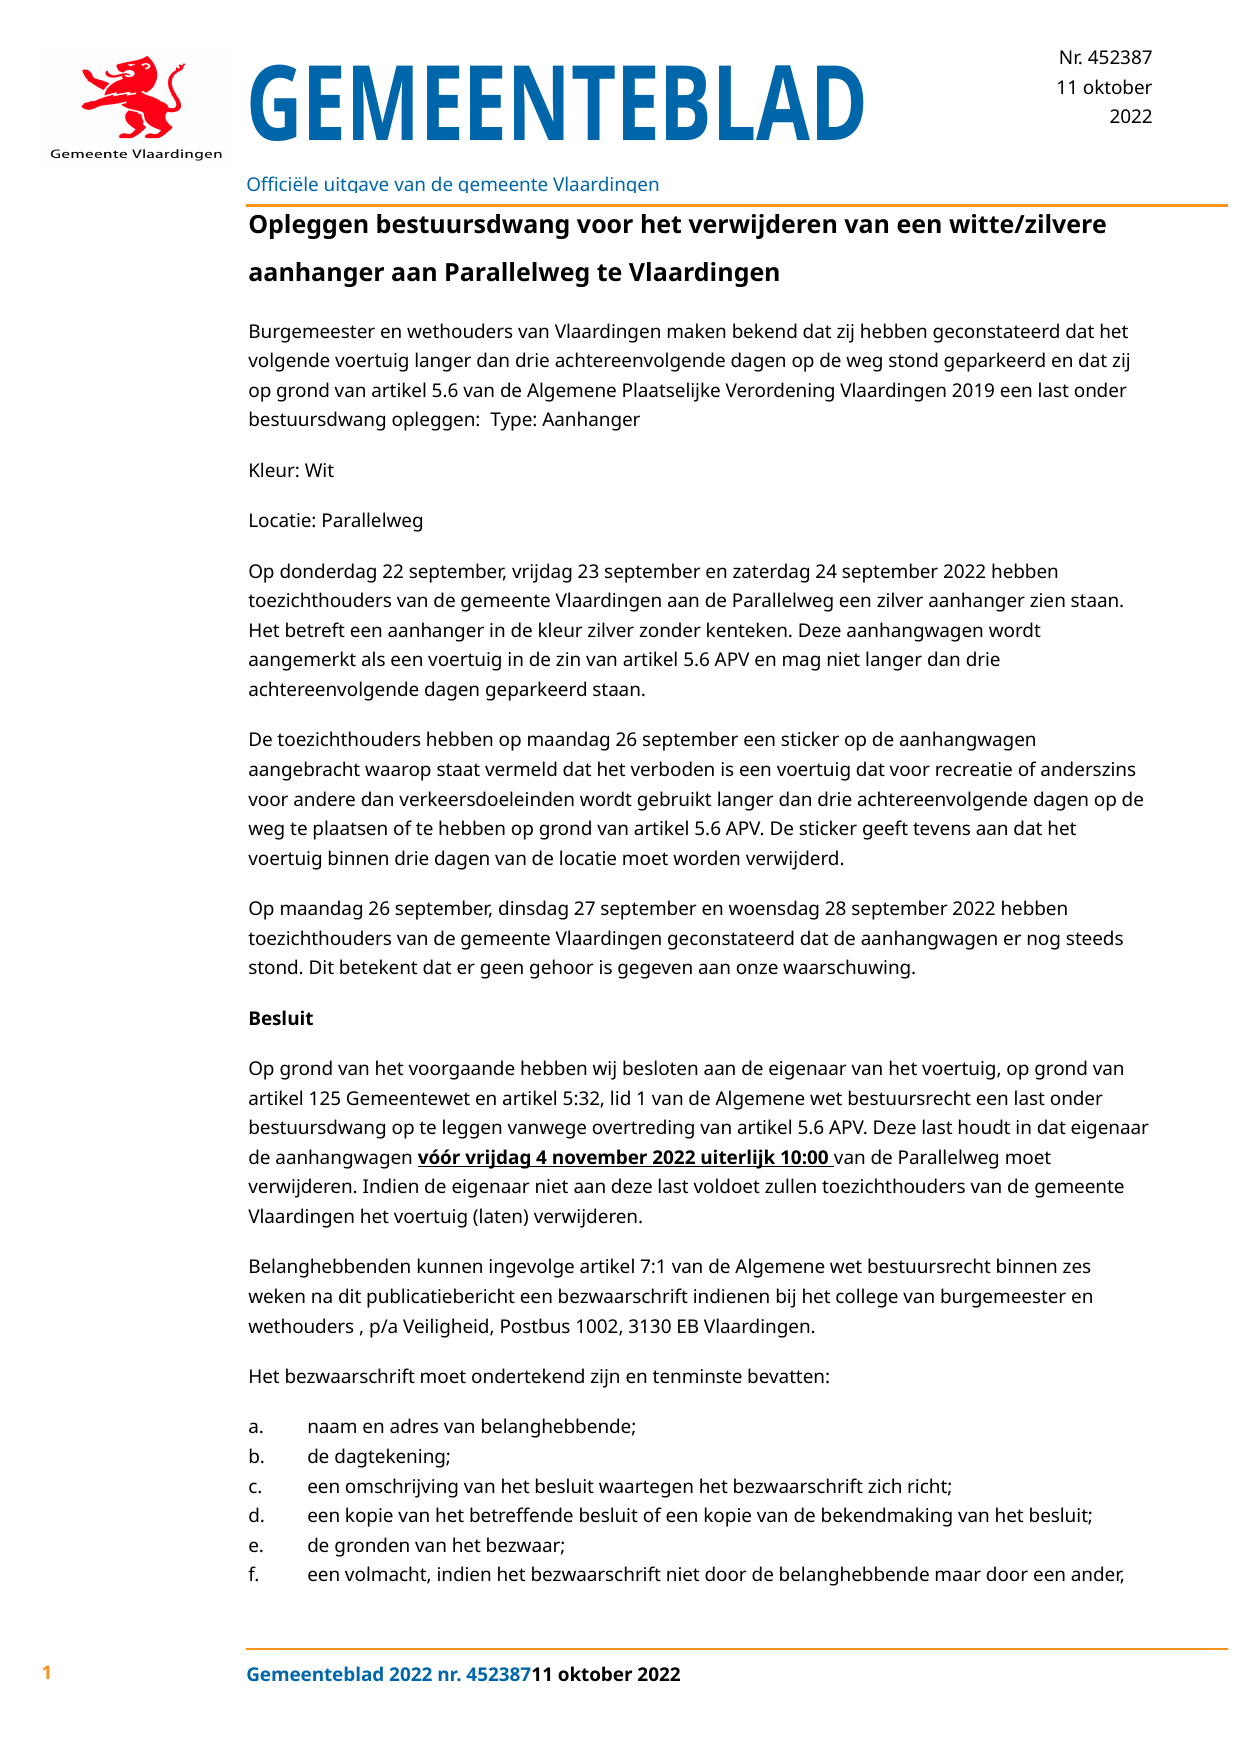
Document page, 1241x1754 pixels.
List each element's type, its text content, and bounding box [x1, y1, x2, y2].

list de dagtekening; [248, 1443, 1152, 1469]
text Op grond van het voorgaande hebben wij besloten aan de eigenaar van het voertuig, op grond van artikel 125 Gemeentewet en artikel 5:32, lid 1 van de Algemene wet bestuursrecht een last onder bestuursdwang op te leggen vanwege overtreding van artikel 5.6 APV. Deze last houdt in dat eigenaar de aanhangwagen vóór vrijdag 4 november 2022 uiterlijk 10:00 van de Parallelweg moet verwijderen. Indien de eigenaar niet aan deze last voldoet zullen toezichthouders van de gemeente Vlaardingen het voertuig (laten) verwijderen. [248, 1055, 1152, 1229]
text Opleggen bestuursdwang voor het verwijderen van een witte/zilvere aanhanger aan Parallelweg te Vlaardingen [248, 207, 1152, 288]
text Op donderdag 22 september, vrijdag 23 september en zaterdag 24 september 2022 hebben toezichthouders van de gemeente Vlaardingen aan de Parallelweg een zilver aanhanger zien staan. Het betreft een aanhanger in de kleur zilver zonder kenteken. Deze aanhangwagen wordt aangemerkt als een voertuig in de zin van artikel 5.6 APV en mag niet langer dan drie achtereenvolgende dagen geparkeerd staan. [248, 558, 1152, 702]
picture [41, 47, 231, 172]
text Kleur: Wit [248, 457, 1152, 483]
list een kopie van het betreffende besluit of een kopie van de bekendmaking van het besluit; [248, 1502, 1152, 1528]
text Locatie: Parallelweg [248, 507, 1152, 533]
text Op maandag 26 september, dinsdag 27 september en woensdag 28 september 2022 hebben toezichthouders van de gemeente Vlaardingen geconstateerd dat de aanhangwagen er nog steeds stond. Dit betekent dat er geen gehoor is gegeven aan onze waarschuwing. [248, 895, 1152, 980]
list de gronden van het bezwaar; [248, 1532, 1152, 1558]
text De toezichthouders hebben op maandag 26 september een sticker op de aanhangwagen aangebracht waarop staat vermeld dat het verboden is een voertuig dat voor recreatie of anderszins voor andere dan verkeersdoeleinden wordt gebruikt langer dan drie achtereenvolgende dagen op de weg te plaatsen of te hebben op grond van artikel 5.6 APV. De sticker geeft tevens aan dat het voertuig binnen drie dagen van de locatie moet worden verwijderd. [248, 727, 1152, 871]
text Het bezwaarschrift moet ondertekend zijn en tenminste bevatten: [248, 1363, 1152, 1389]
list naam en adres van belanghebbende; [248, 1414, 1152, 1439]
list een omschrijving van het besluit waartegen het bezwaarschrift zich richt; [248, 1473, 1152, 1499]
list een volmacht, indien het bezwaarschrift niet door de belanghebbende maar door een ander, [248, 1562, 1152, 1587]
text Burgemeester en wethouders van Vlaardingen maken bekend dat zij hebben geconstateerd dat het volgende voertuig langer dan drie achtereenvolgende dagen op de weg stond geparkeerd en dat zij op grond van artikel 5.6 van de Algemene Plaatselijke Verordening Vlaardingen 2019 een last onder bestuursdwang opleggen: Type: Aanhanger [248, 318, 1152, 432]
text Belanghebbenden kunnen ingevolge artikel 7:1 van de Algemene wet bestuursrecht binnen zes weken na dit publicatiebericht een bezwaarschrift indienen bij het college van burgemeester en wethouders , p/a Veiligheid, Postbus 1002, 3130 EB Vlaardingen. [248, 1254, 1152, 1339]
text Besluit [248, 1005, 1152, 1031]
